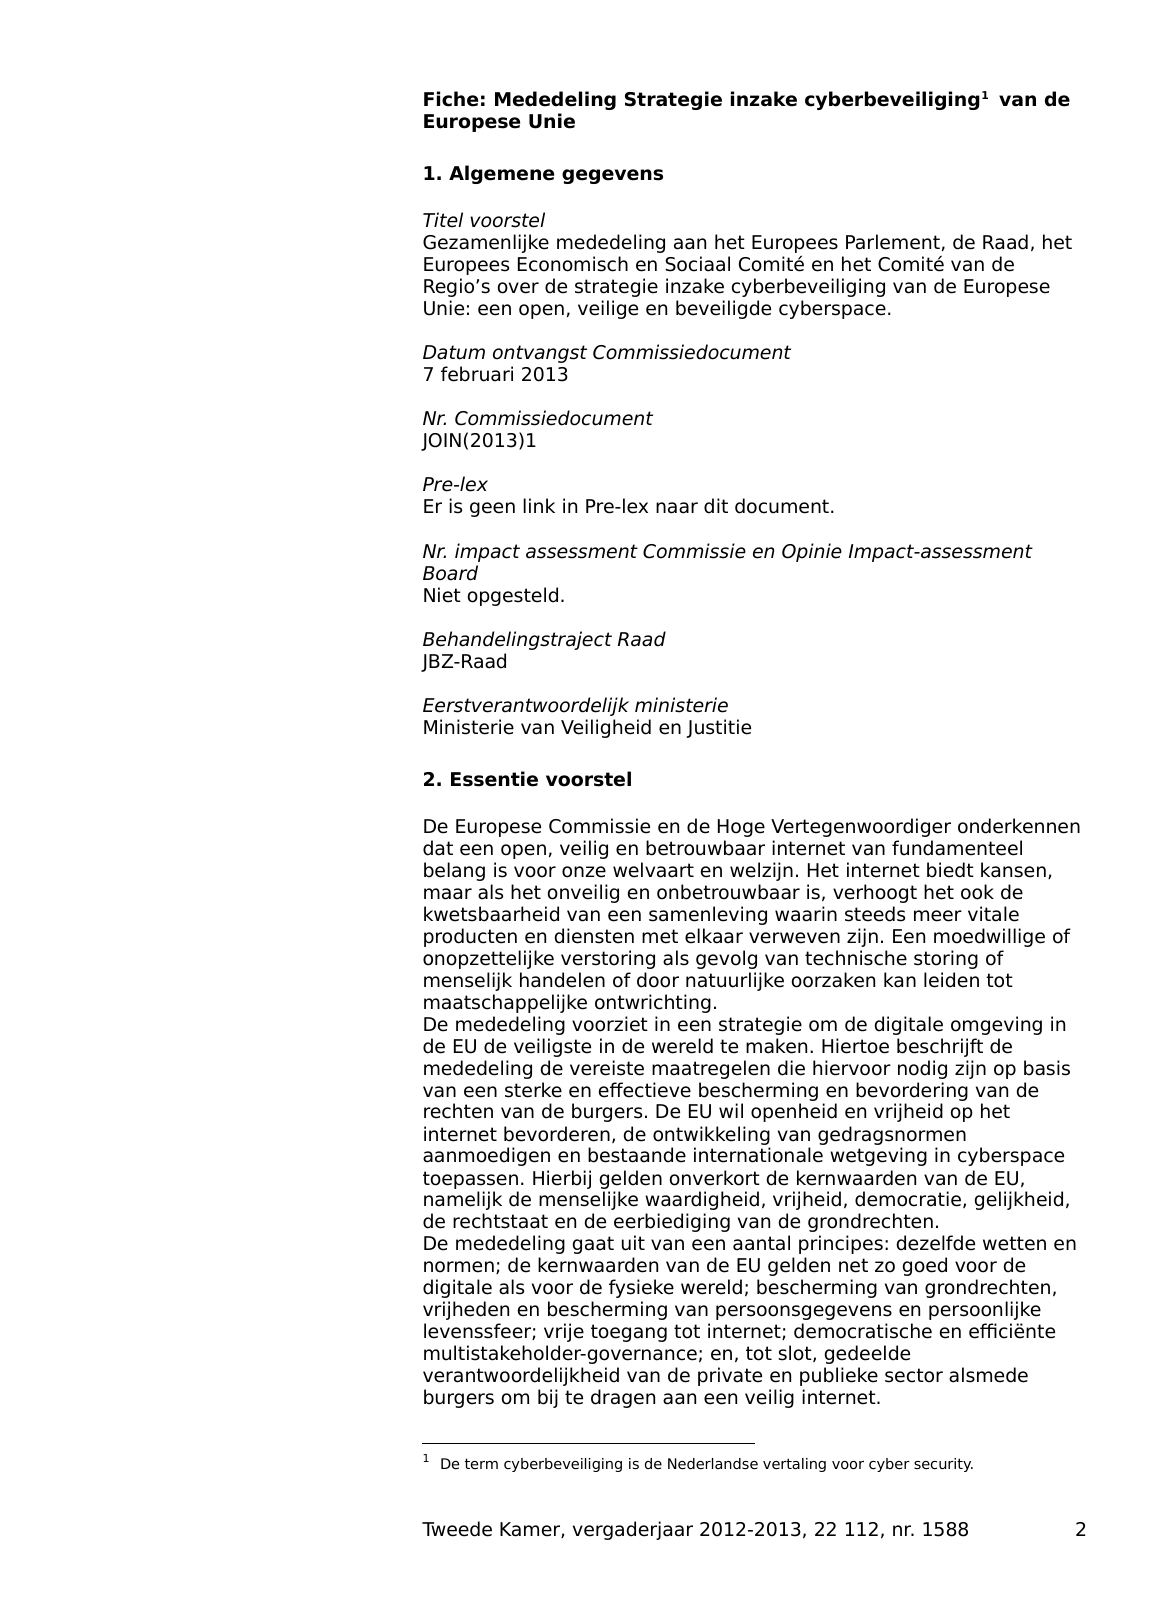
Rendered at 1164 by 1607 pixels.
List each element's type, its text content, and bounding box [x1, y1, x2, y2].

text 7 februari 2013 [422, 364, 1087, 386]
text Niet opgesteld. [422, 584, 1087, 606]
text Gezamenlijke mededeling aan het Europees Parlement, de Raad, het Europees Economisch en Sociaal Comité en het Comité van de Regio’s over de strategie inzake cyberbeveiliging van de Europese Unie: een open, veilige en beveiligde cyberspace. [422, 232, 1087, 320]
text De mededeling gaat uit van een aantal principes: dezelfde wetten en normen; de kernwaarden van de EU gelden net zo goed voor de digitale als voor de fysieke wereld; bescherming van grondrechten, vrijheden en bescherming van persoonsgegevens en persoonlijke levenssfeer; vrije toegang tot internet; democratische en efficiënte multistakeholder-governance; en, tot slot, gedeelde verantwoordelijkheid van de private en publieke sector alsmede burgers om bij te dragen aan een veilig internet. [422, 1233, 1087, 1409]
subtitle 1. Algemene gegevens [422, 163, 1087, 185]
text De Europese Commissie en de Hoge Vertegenwoordiger onderkennen dat een open, veilig en betrouwbaar internet van fundamenteel belang is voor onze welvaart en welzijn. Het internet biedt kansen, maar als het onveilig en onbetrouwbaar is, verhoogt het ook de kwetsbaarheid van een samenleving waarin steeds meer vitale producten en diensten met elkaar verweven zijn. Een moedwillige of onopzettelijke verstoring als gevolg van technische storing of menselijk handelen of door natuurlijke oorzaken kan leiden tot maatschappelijke ontwrichting. [422, 816, 1087, 1013]
text Pre-lex [422, 474, 1087, 496]
text Er is geen link in Pre-lex naar dit document. [422, 496, 1087, 518]
text JOIN(2013)1 [422, 430, 1087, 452]
text Titel voorstel [422, 210, 1087, 232]
text Nr. Commissiedocument [422, 408, 1087, 430]
text JBZ-Raad [422, 651, 1087, 673]
text Ministerie van Veiligheid en Justitie [422, 717, 1087, 739]
subtitle 2. Essentie voorstel [422, 769, 1087, 791]
text Datum ontvangst Commissiedocument [422, 342, 1087, 364]
text De mededeling voorziet in een strategie om de digitale omgeving in de EU de veiligste in de wereld te maken. Hiertoe beschrijft de mededeling de vereiste maatregelen die hiervoor nodig zijn op basis van een sterke en effectieve bescherming en bevordering van de rechten van de burgers. De EU wil openheid en vrijheid op het internet bevorderen, de ontwikkeling van gedragsnormen aanmoedigen en bestaande internationale wetgeving in cyberspace toepassen. Hierbij gelden onverkort de kernwaarden van de EU, namelijk de menselijke waardigheid, vrijheid, democratie, gelijkheid, de rechtstaat en de eerbiediging van de grondrechten. [422, 1013, 1087, 1233]
text Eerstverantwoordelijk ministerie [422, 695, 1087, 717]
text De term cyberbeveiliging is de Nederlandse vertaling voor cyber security. [422, 1452, 1087, 1474]
subtitle Fiche: Mededeling Strategie inzake cyberbeveiliging van de Europese Unie [422, 89, 1087, 133]
text Nr. impact assessment Commissie en Opinie Impact-assessment Board [422, 541, 1087, 584]
text Behandelingstraject Raad [422, 629, 1087, 651]
